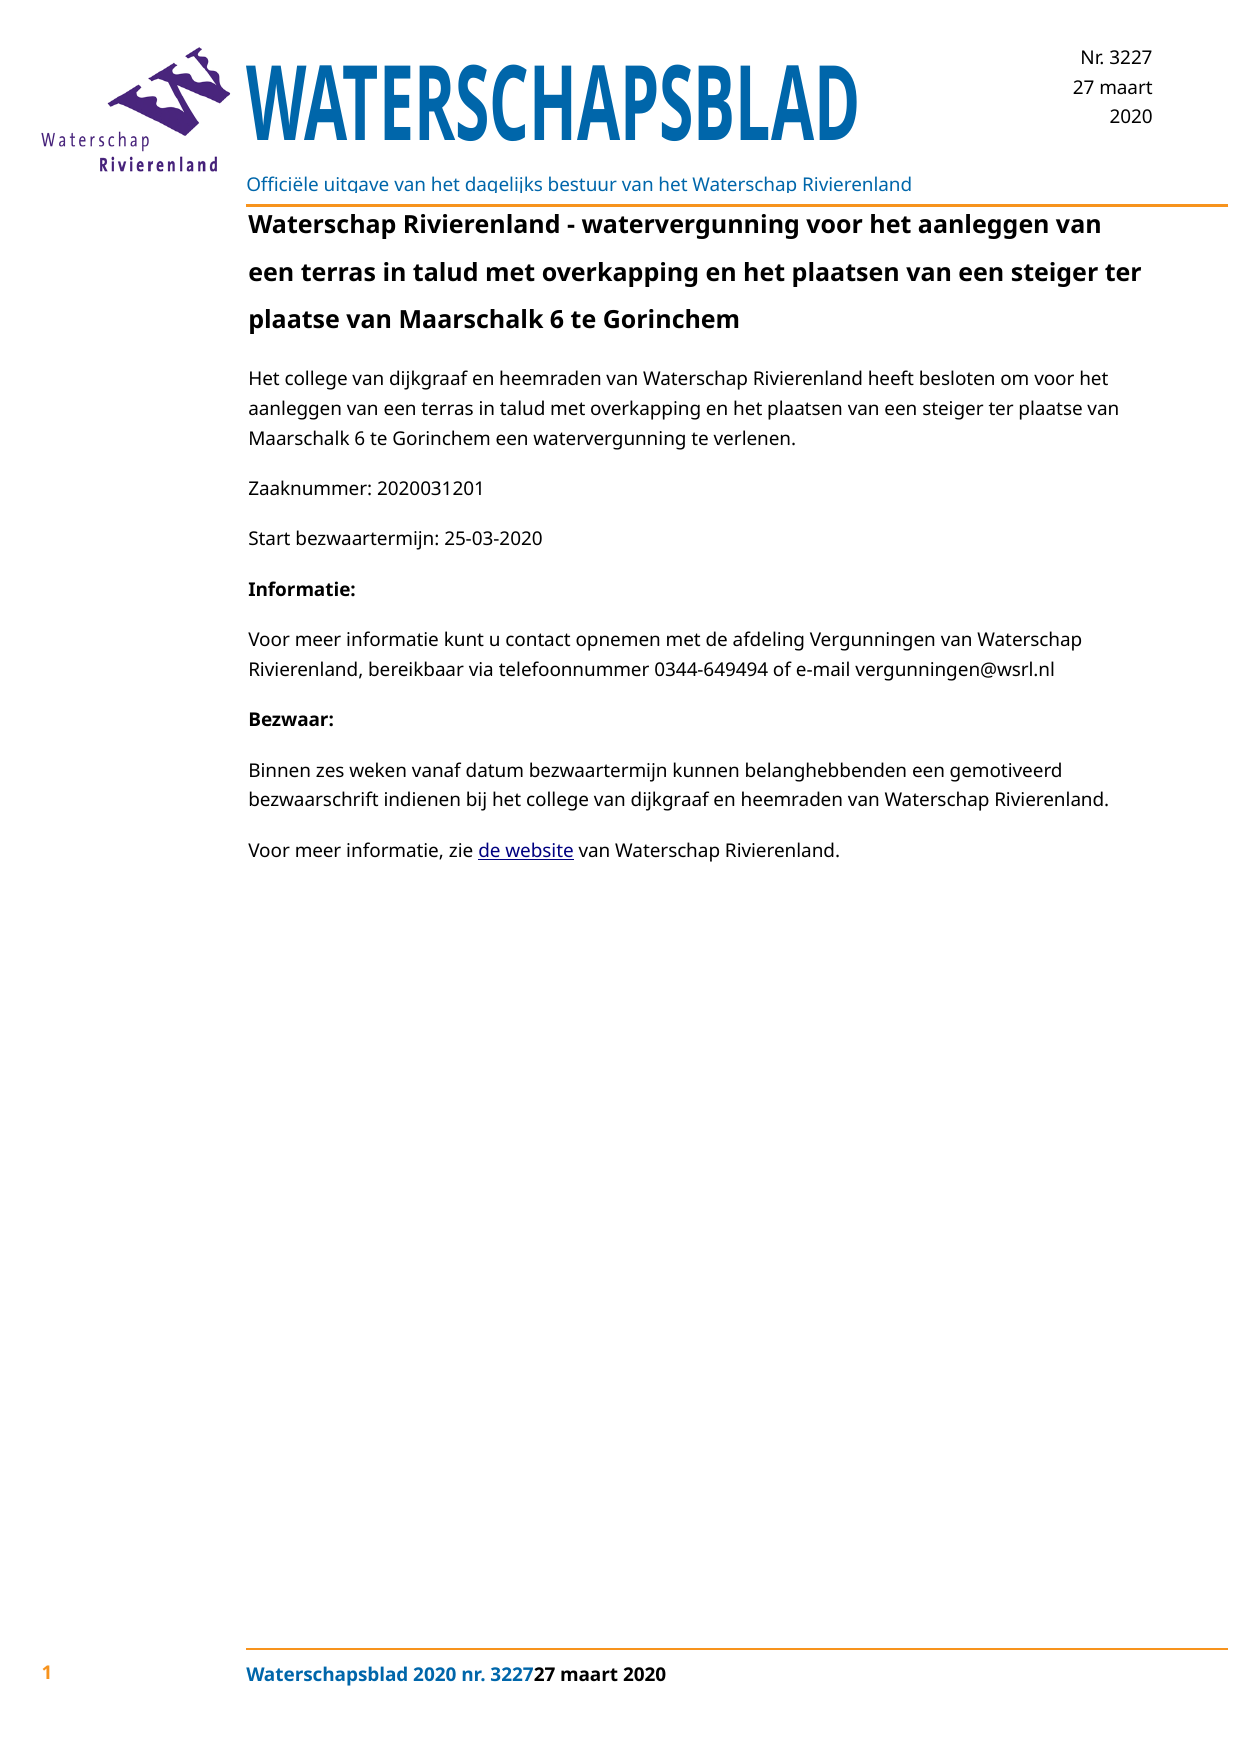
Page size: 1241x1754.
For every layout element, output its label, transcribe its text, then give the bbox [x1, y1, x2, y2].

text Het college van dijkgraaf en heemraden van Waterschap Rivierenland heeft besloten om voor het aanleggen van een terras in talud met overkapping en het plaatsen van een steiger ter plaatse van Maarschalk 6 te Gorinchem een watervergunning te verlenen. [248, 366, 1152, 450]
text Voor meer informatie kunt u contact opnemen met de afdeling Vergunningen van Waterschap Rivierenland, bereikbaar via telefoonnummer 0344-649494 of e-mail vergunningen@wsrl.nl [248, 626, 1152, 682]
text Zaaknummer: 2020031201 [248, 475, 1152, 501]
picture [41, 47, 231, 172]
text Waterschap Rivierenland - watervergunning voor het aanleggen van een terras in talud met overkapping en het plaatsen van een steiger ter plaatse van Maarschalk 6 te Gorinchem [248, 207, 1152, 336]
text Binnen zes weken vanaf datum bezwaartermijn kunnen belanghebbenden een gemotiveerd bezwaarschrift indienen bij het college van dijkgraaf en heemraden van Waterschap Rivierenland. [248, 757, 1152, 812]
text Bezwaar: [248, 706, 1152, 732]
text Start bezwaartermijn: 25-03-2020 [248, 526, 1152, 551]
text Voor meer informatie, zie de website van Waterschap Rivierenland. [248, 837, 1152, 862]
text Informatie: [248, 576, 1152, 602]
